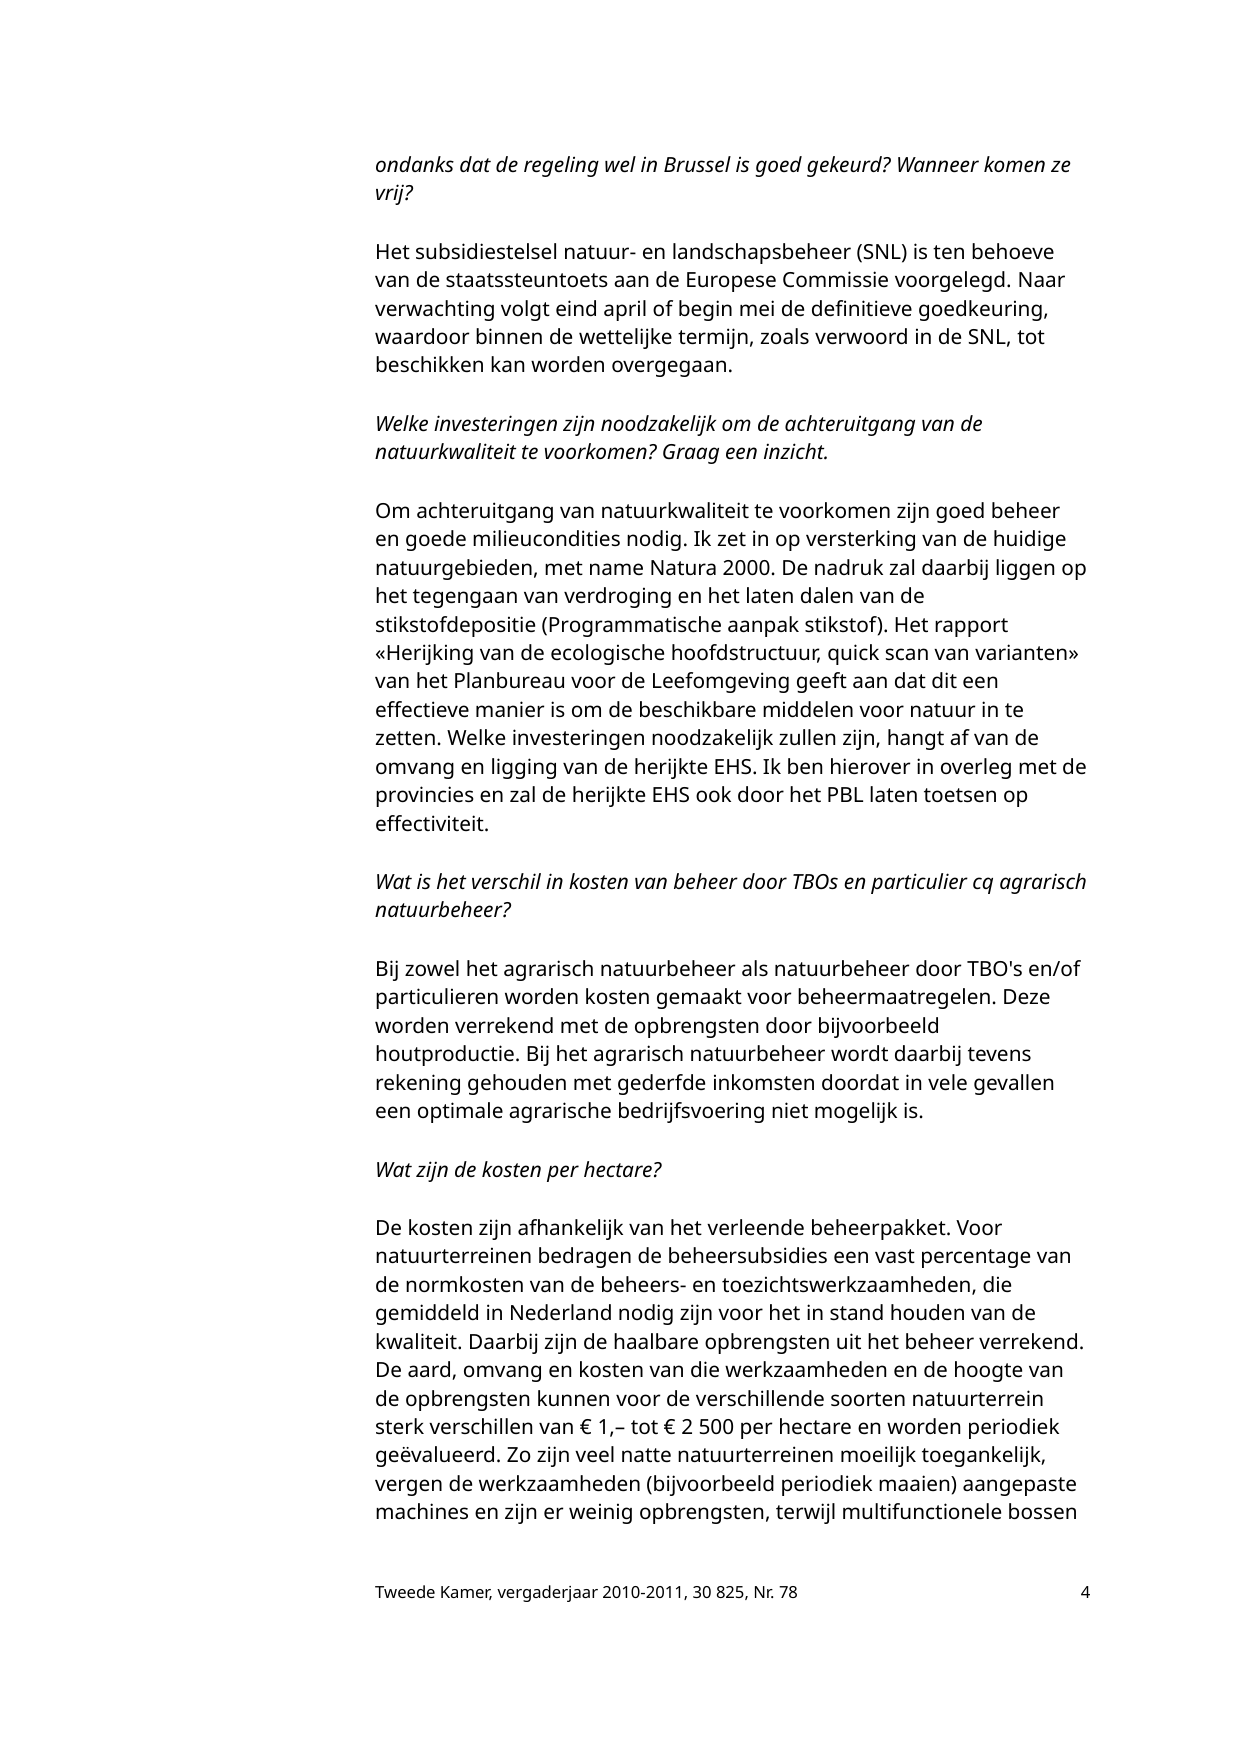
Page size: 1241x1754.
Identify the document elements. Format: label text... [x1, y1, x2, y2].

text Wat is het verschil in kosten van beheer door TBOs en particulier cq agrarisch natuurbeheer? [375, 867, 1090, 924]
text Om achteruitgang van natuurkwaliteit te voorkomen zijn goed beheer en goede milieucondities nodig. Ik zet in op versterking van de huidige natuurgebieden, met name Natura 2000. De nadruk zal daarbij liggen op het tegengaan van verdroging en het laten dalen van de stikstofdepositie (Programmatische aanpak stikstof). Het rapport «Herijking van de ecologische hoofdstructuur, quick scan van varianten» van het Planbureau voor de Leefomgeving geeft aan dat dit een effectieve manier is om de beschikbare middelen voor natuur in te zetten. Welke investeringen noodzakelijk zullen zijn, hangt af van de omvang en ligging van de herijkte EHS. Ik ben hierover in overleg met de provincies en zal de herijkte EHS ook door het PBL laten toetsen op effectiviteit. [375, 496, 1090, 837]
text Wat zijn de kosten per hectare? [375, 1155, 1090, 1183]
text Welke investeringen zijn noodzakelijk om de achteruitgang van de natuurkwaliteit te voorkomen? Graag een inzicht. [375, 409, 1090, 466]
text ondanks dat de regeling wel in Brussel is goed gekeurd? Wanneer komen ze vrij? [375, 150, 1090, 207]
text Het subsidiestelsel natuur- en landschapsbeheer (SNL) is ten behoeve van de staatssteuntoets aan de Europese Commissie voorgelegd. Naar verwachting volgt eind april of begin mei de definitieve goedkeuring, waardoor binnen de wettelijke termijn, zoals verwoord in de SNL, tot beschikken kan worden overgegaan. [375, 237, 1090, 379]
text De kosten zijn afhankelijk van het verleende beheerpakket. Voor natuurterreinen bedragen de beheersubsidies een vast percentage van de normkosten van de beheers- en toezichtswerkzaamheden, die gemiddeld in Nederland nodig zijn voor het in stand houden van de kwaliteit. Daarbij zijn de haalbare opbrengsten uit het beheer verrekend. De aard, omvang en kosten van die werkzaamheden en de hoogte van de opbrengsten kunnen voor de verschillende soorten natuurterrein sterk verschillen van € 1,– tot € 2 500 per hectare en worden periodiek geëvalueerd. Zo zijn veel natte natuurterreinen moeilijk toegankelijk, vergen de werkzaamheden (bijvoorbeeld periodiek maaien) aangepaste machines en zijn er weinig opbrengsten, terwijl multifunctionele bossen [375, 1213, 1090, 1526]
text Bij zowel het agrarisch natuurbeheer als natuurbeheer door TBO's en/of particulieren worden kosten gemaakt voor beheermaatregelen. Deze worden verrekend met de opbrengsten door bijvoorbeeld houtproductie. Bij het agrarisch natuurbeheer wordt daarbij tevens rekening gehouden met gederfde inkomsten doordat in vele gevallen een optimale agrarische bedrijfsvoering niet mogelijk is. [375, 954, 1090, 1125]
